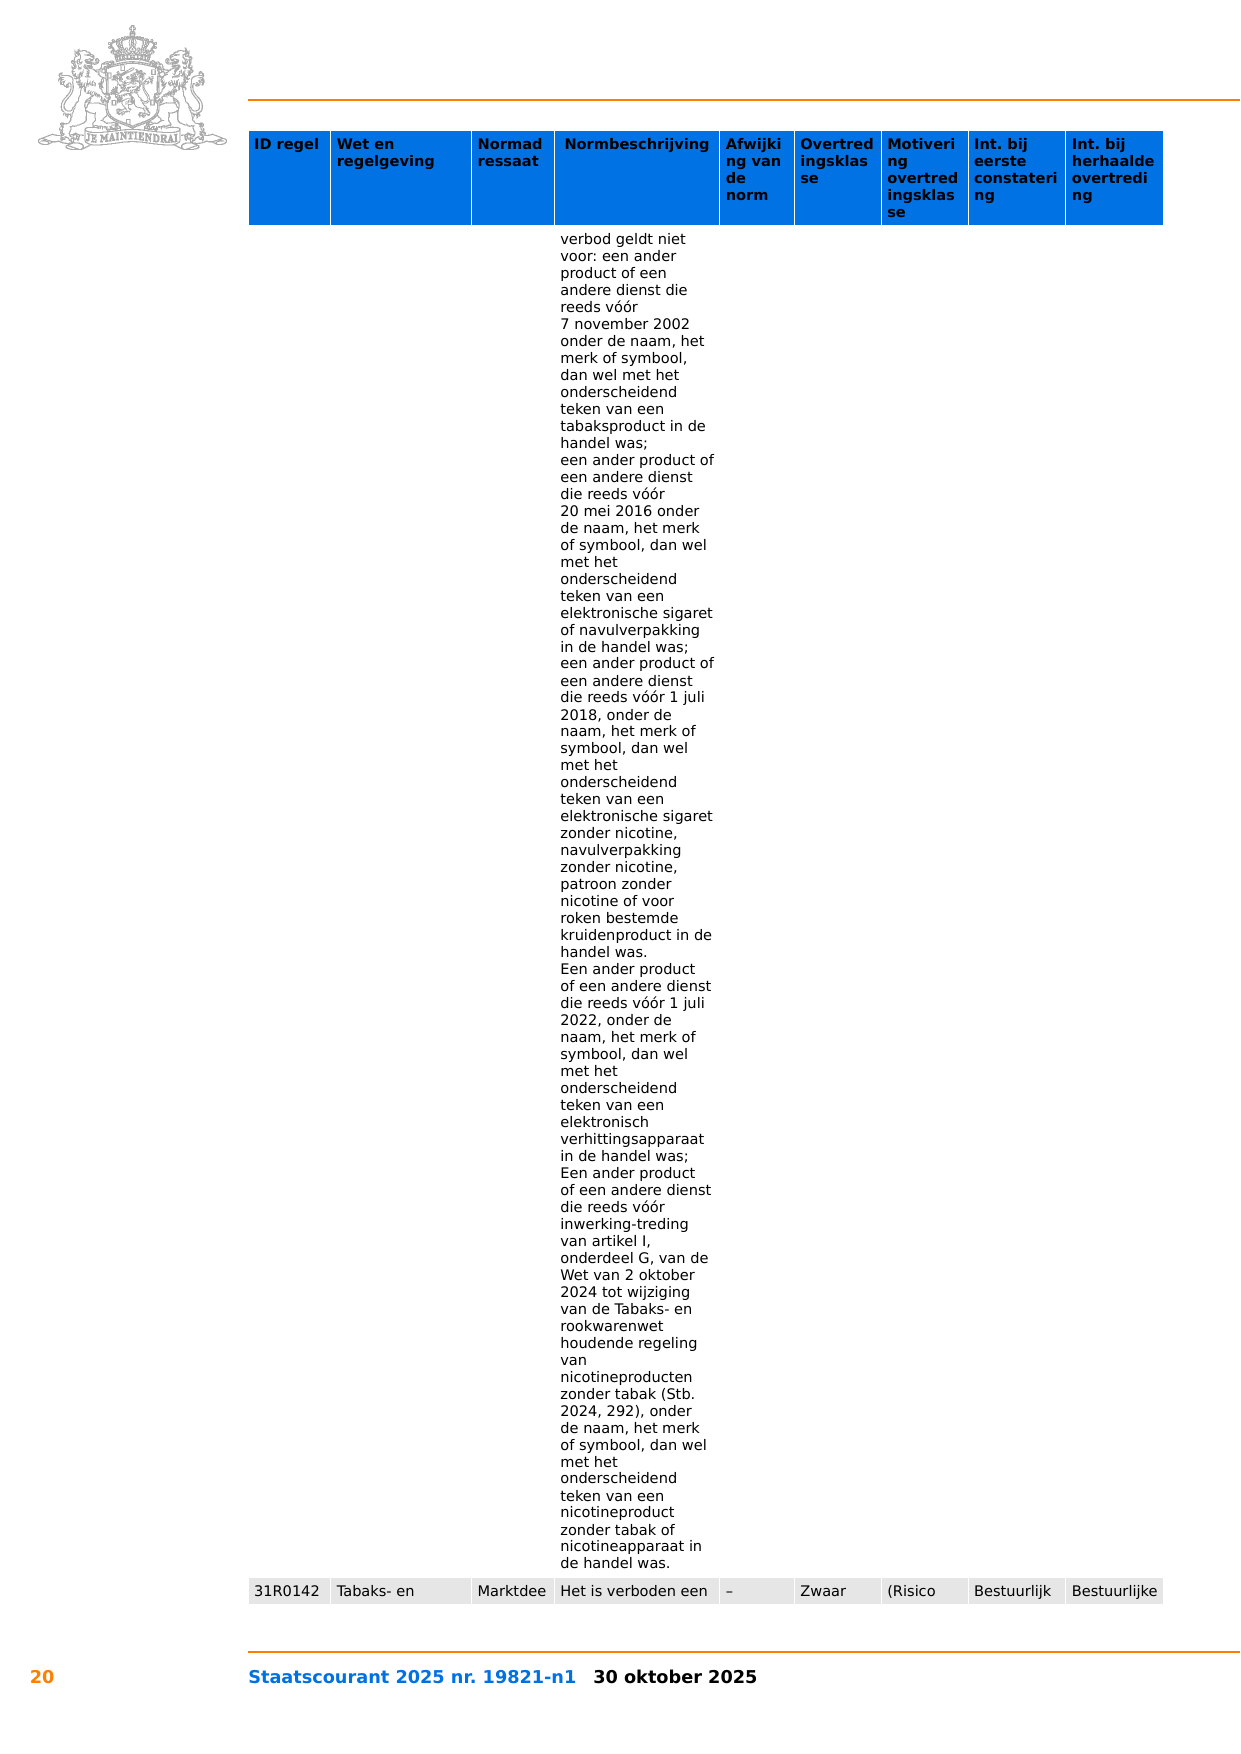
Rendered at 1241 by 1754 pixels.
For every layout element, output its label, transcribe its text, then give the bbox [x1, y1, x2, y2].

table_cell Marktdee [472, 1578, 554, 1604]
table_cell Zwaar [795, 1578, 881, 1604]
table_cell – [720, 1578, 794, 1604]
table_header Afwijking van de norm [720, 131, 794, 225]
table_header Motivering overtredingsklasse [882, 131, 968, 225]
table_cell verbod geldt niet voor: een ander product of een andere dienst die reeds vóór 7 november 2002 onder de naam, het merk of symbool, dan wel met het onderscheidend teken van een tabaksproduct in de handel was; een ander product of een andere dienst die reeds vóór 20 mei 2016 onder de naam, het merk of symbool, dan wel met het onderscheidend teken van een elektronische sigaret of navulverpakking in de handel was; een ander product of een andere dienst die reeds vóór 1 juli 2018, onder de naam, het merk of symbool, dan wel met het onderscheidend teken van een elektronische sigaret zonder nicotine, navulverpakking zonder nicotine, patroon zonder nicotine of voor roken bestemde kruidenproduct in de handel was. Een ander product of een andere dienst die reeds vóór 1 juli 2022, onder de naam, het merk of symbool, dan wel met het onderscheidend teken van een elektronisch verhittingsapparaat in de handel was; Een ander product of een andere dienst die reeds vóór inwerking-treding van artikel I, onderdeel G, van de Wet van 2 oktober 2024 tot wijziging van de Tabaks- en rookwarenwet houdende regeling van nicotineproducten zonder tabak (Stb. 2024, 292), onder de naam, het merk of symbool, dan wel met het onderscheidend teken van een nicotineproduct zonder tabak of nicotineapparaat in de handel was. [555, 226, 719, 1577]
table_cell [331, 226, 471, 1577]
picture [38, 25, 227, 150]
table_header Overtredingsklasse [795, 131, 881, 225]
table_cell (Risico [882, 1578, 968, 1604]
table_cell [882, 226, 968, 1577]
table_cell [1066, 226, 1163, 1577]
table_cell Het is verboden een [555, 1578, 719, 1604]
table_header Normadressaat [472, 131, 554, 225]
table_cell [969, 226, 1065, 1577]
table_cell [795, 226, 881, 1577]
table_header Int. bij eerste constatering [969, 131, 1065, 225]
table_cell [472, 226, 554, 1577]
table_header Normbeschrijving [555, 131, 719, 225]
table_header Int. bij herhaalde overtreding [1066, 131, 1163, 225]
table_header ID regel [249, 131, 330, 225]
table_cell 31R0142 [249, 1578, 330, 1604]
table_cell Tabaks- en [331, 1578, 471, 1604]
table_cell [720, 226, 794, 1577]
table_cell Bestuurlijk [969, 1578, 1065, 1604]
table_header Wet en regelgeving [331, 131, 471, 225]
table_cell [249, 226, 330, 1577]
table_cell Bestuurlijke [1066, 1578, 1163, 1604]
